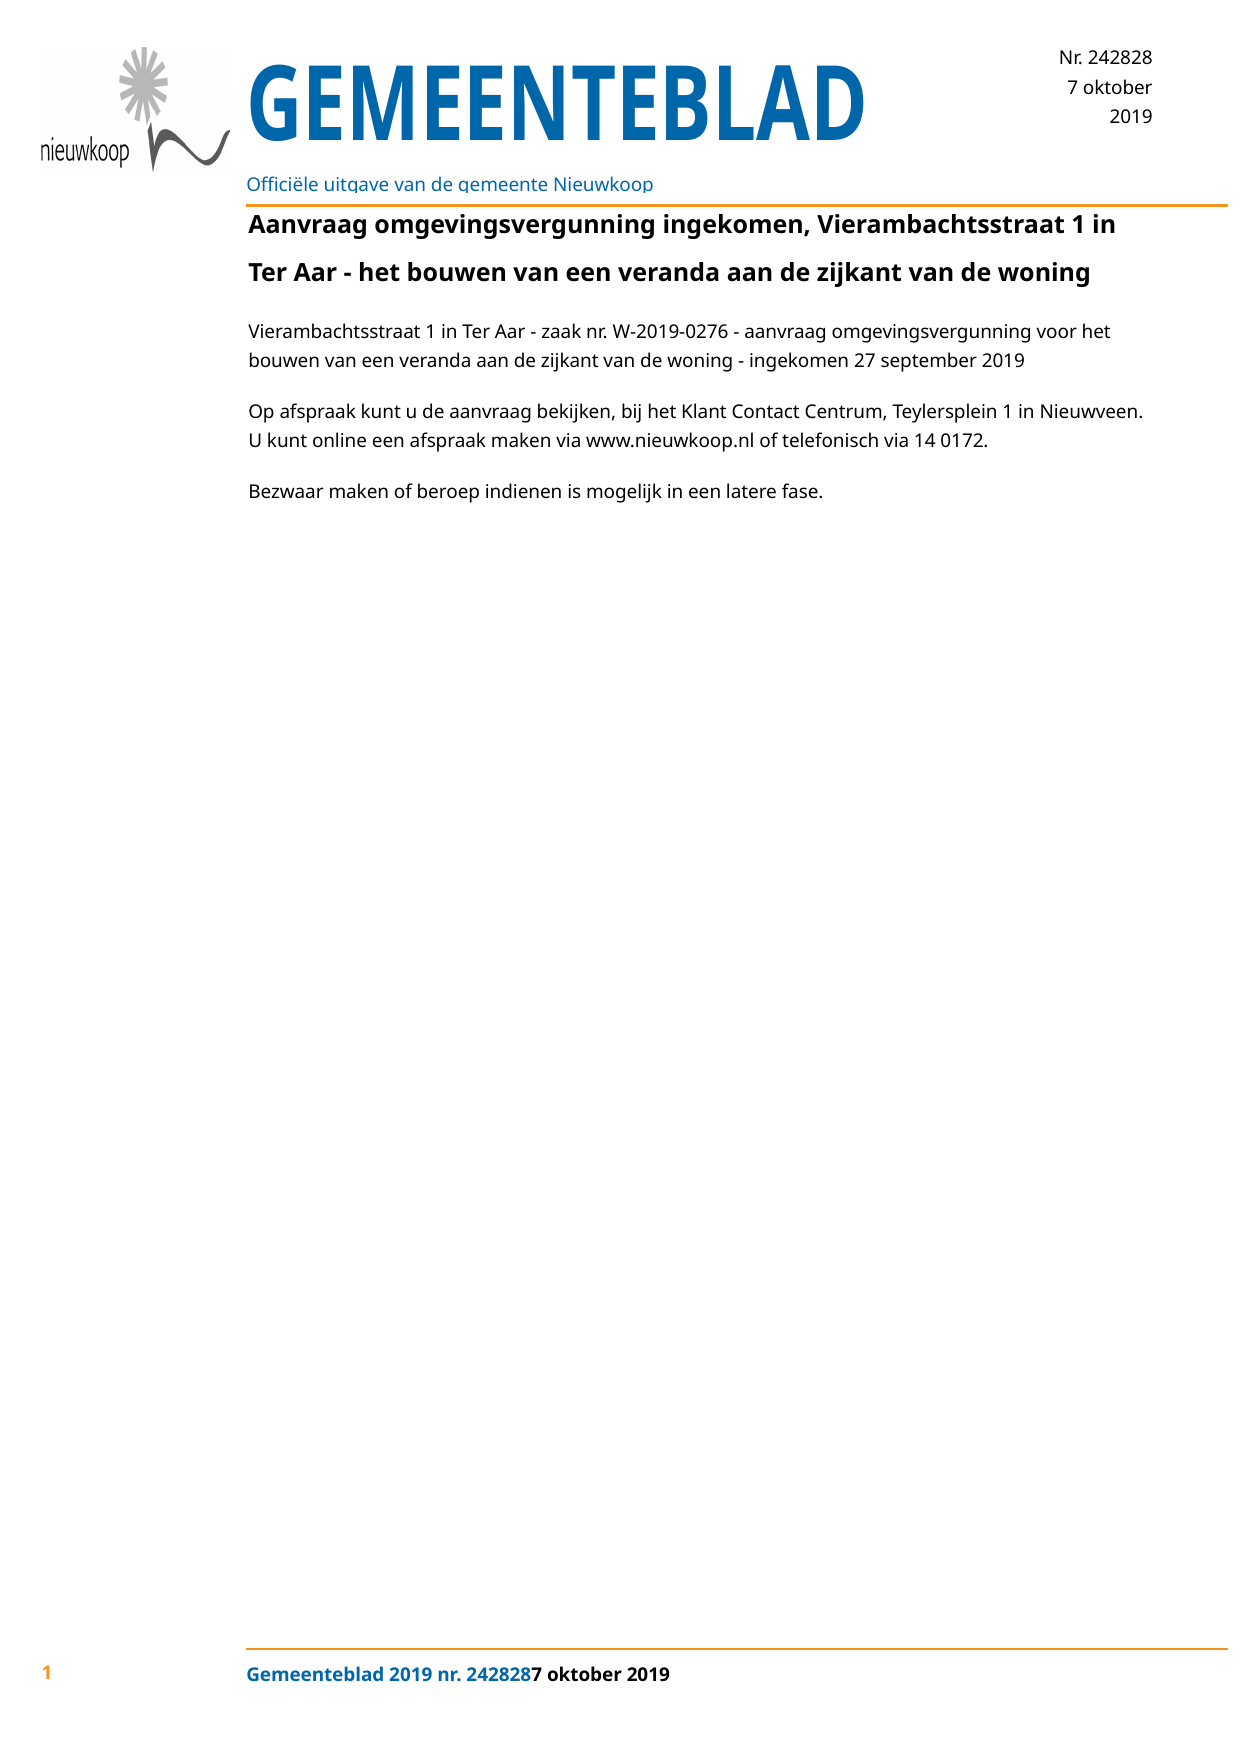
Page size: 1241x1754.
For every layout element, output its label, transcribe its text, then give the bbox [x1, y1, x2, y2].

picture [41, 47, 231, 172]
text Aanvraag omgevingsvergunning ingekomen, Vierambachtsstraat 1 in Ter Aar - het bouwen van een veranda aan de zijkant van de woning [248, 207, 1152, 288]
text Vierambachtsstraat 1 in Ter Aar - zaak nr. W-2019-0276 - aanvraag omgevingsvergunning voor het bouwen van een veranda aan de zijkant van de woning - ingekomen 27 september 2019 [248, 318, 1152, 373]
text Op afspraak kunt u de aanvraag bekijken, bij het Klant Contact Centrum, Teylersplein 1 in Nieuwveen. U kunt online een afspraak maken via www.nieuwkoop.nl of telefonisch via 14 0172. [248, 398, 1152, 453]
text Bezwaar maken of beroep indienen is mogelijk in een latere fase. [248, 478, 1152, 504]
